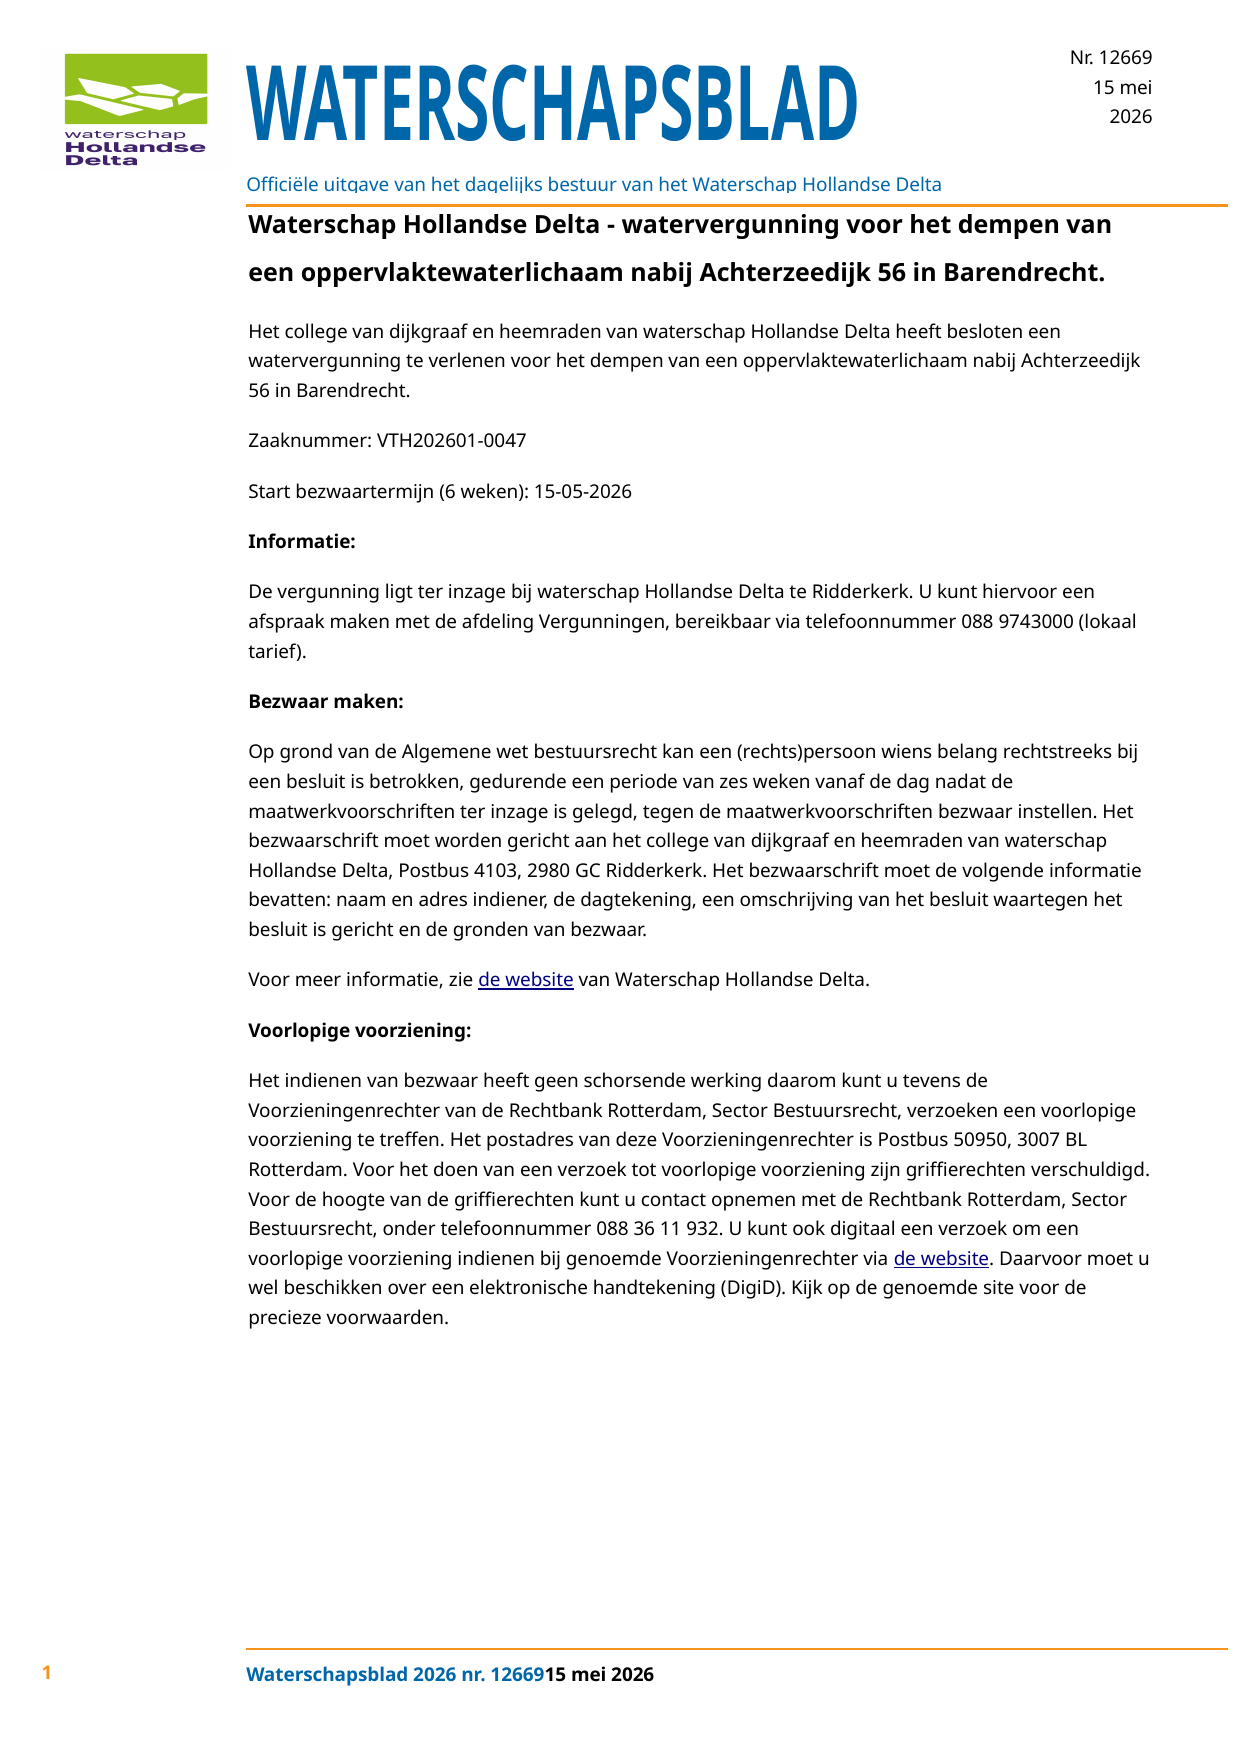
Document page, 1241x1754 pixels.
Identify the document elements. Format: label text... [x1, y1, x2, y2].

text Zaaknummer: VTH202601-0047 [248, 427, 1152, 453]
picture [41, 47, 231, 172]
text Het indienen van bezwaar heeft geen schorsende werking daarom kunt u tevens de Voorzieningenrechter van de Rechtbank Rotterdam, Sector Bestuursrecht, verzoeken een voorlopige voorziening te treffen. Het postadres van deze Voorzieningenrechter is Postbus 50950, 3007 BL Rotterdam. Voor het doen van een verzoek tot voorlopige voorziening zijn griffierechten verschuldigd. Voor de hoogte van de griffierechten kunt u contact opnemen met de Rechtbank Rotterdam, Sector Bestuursrecht, onder telefoonnummer 088 36 11 932. U kunt ook digitaal een verzoek om een voorlopige voorziening indienen bij genoemde Voorzieningenrechter via de website. Daarvoor moet u wel beschikken over een elektronische handtekening (DigiD). Kijk op de genoemde site voor de precieze voorwaarden. [248, 1067, 1152, 1330]
text Waterschap Hollandse Delta - watervergunning voor het dempen van een oppervlaktewaterlichaam nabij Achterzeedijk 56 in Barendrecht. [248, 207, 1152, 288]
text Op grond van de Algemene wet bestuursrecht kan een (rechts)persoon wiens belang rechtstreeks bij een besluit is betrokken, gedurende een periode van zes weken vanaf de dag nadat de maatwerkvoorschriften ter inzage is gelegd, tegen de maatwerkvoorschriften bezwaar instellen. Het bezwaarschrift moet worden gericht aan het college van dijkgraaf en heemraden van waterschap Hollandse Delta, Postbus 4103, 2980 GC Ridderkerk. Het bezwaarschrift moet de volgende informatie bevatten: naam en adres indiener, de dagtekening, een omschrijving van het besluit waartegen het besluit is gericht en de gronden van bezwaar. [248, 739, 1152, 942]
text Het college van dijkgraaf en heemraden van waterschap Hollandse Delta heeft besloten een watervergunning te verlenen voor het dempen van een oppervlaktewaterlichaam nabij Achterzeedijk 56 in Barendrecht. [248, 318, 1152, 403]
text Voorlopige voorziening: [248, 1017, 1152, 1043]
text Start bezwaartermijn (6 weken): 15-05-2026 [248, 478, 1152, 504]
text De vergunning ligt ter inzage bij waterschap Hollandse Delta te Ridderkerk. U kunt hiervoor een afspraak maken met de afdeling Vergunningen, bereikbaar via telefoonnummer 088 9743000 (lokaal tarief). [248, 579, 1152, 664]
text Bezwaar maken: [248, 688, 1152, 714]
text Informatie: [248, 528, 1152, 554]
text Voor meer informatie, zie de website van Waterschap Hollandse Delta. [248, 967, 1152, 992]
